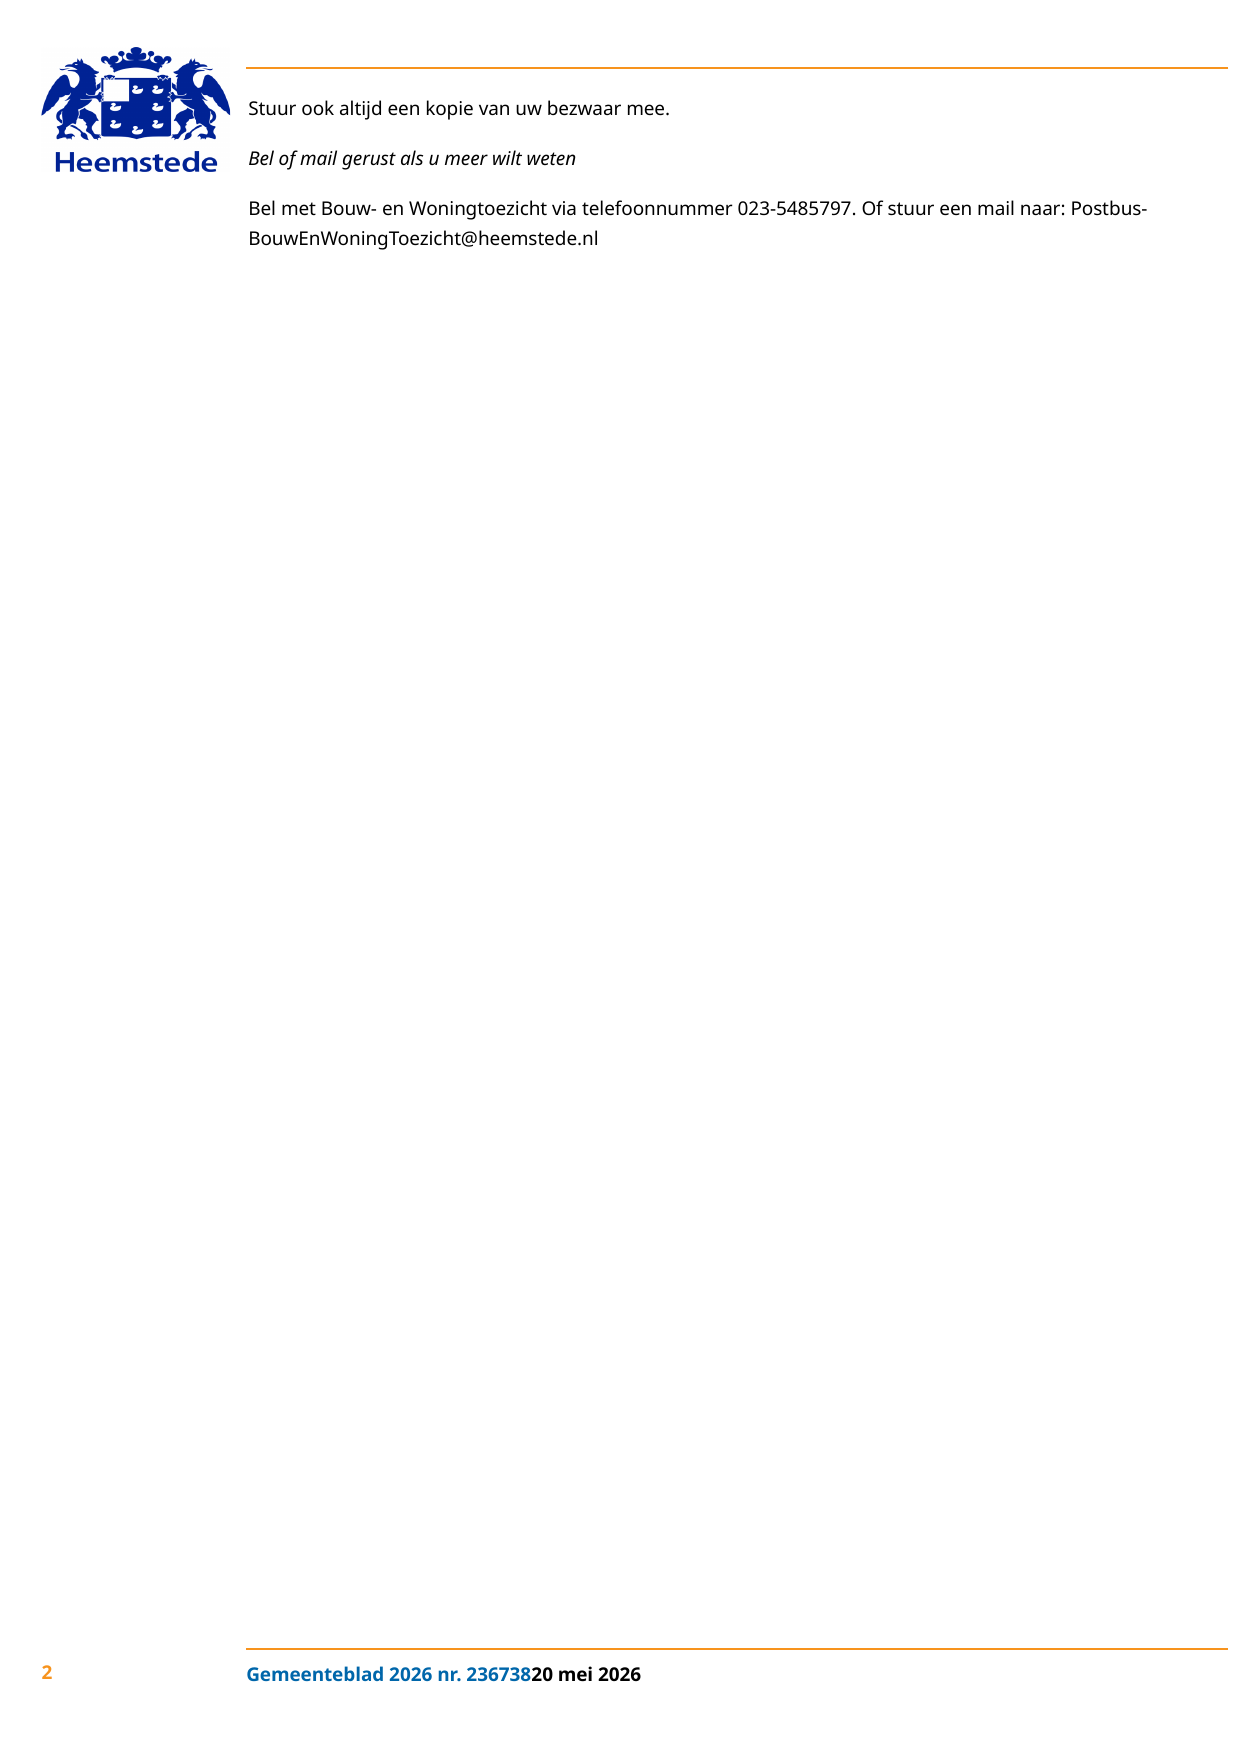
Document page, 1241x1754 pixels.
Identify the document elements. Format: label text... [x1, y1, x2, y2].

text Bel of mail gerust als u meer wilt weten [248, 145, 1152, 171]
picture [41, 47, 231, 172]
text Bel met Bouw- en Woningtoezicht via telefoonnummer 023-5485797. Of stuur een mail naar: Postbus-BouwEnWoningToezicht@heemstede.nl [248, 196, 1152, 251]
text Stuur ook altijd een kopie van uw bezwaar mee. [248, 95, 1152, 121]
